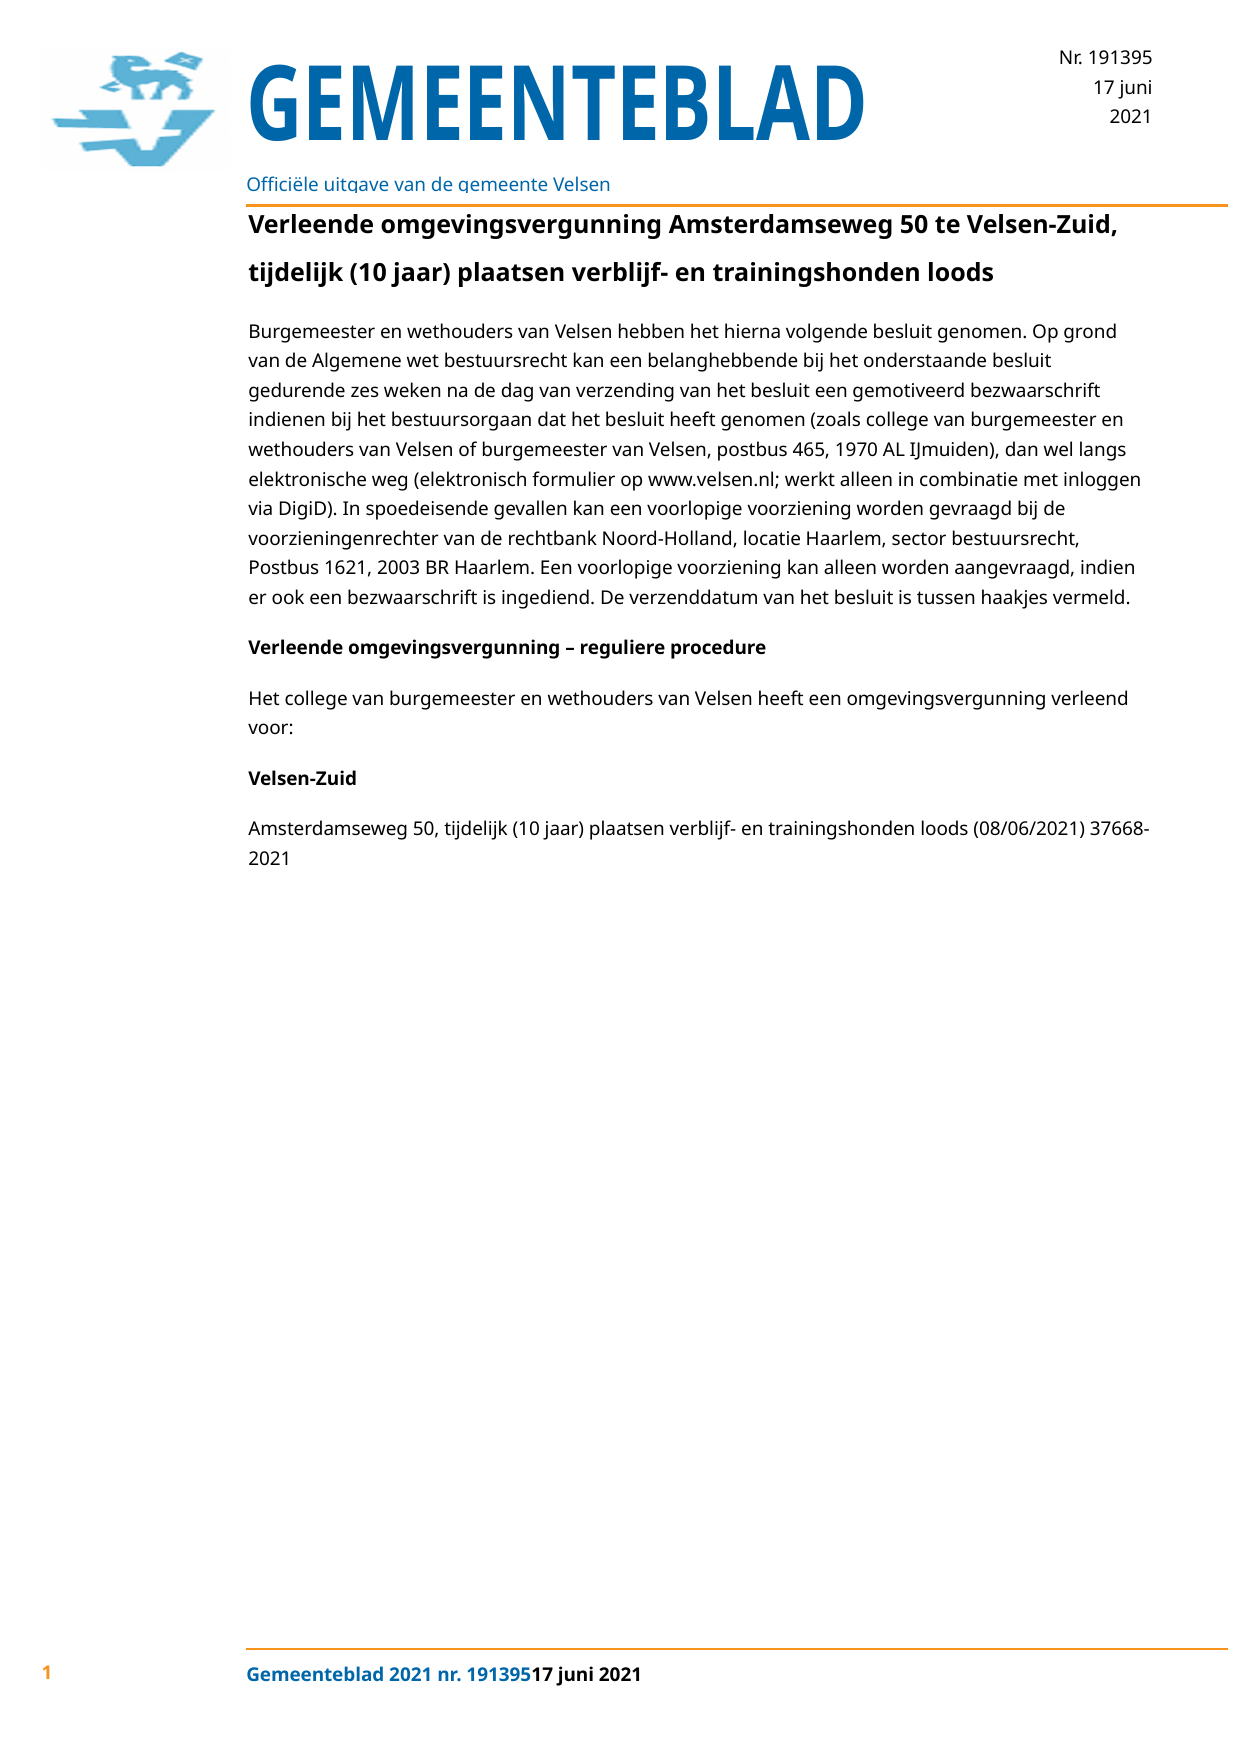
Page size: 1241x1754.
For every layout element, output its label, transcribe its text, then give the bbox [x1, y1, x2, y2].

text Verleende omgevingsvergunning Amsterdamseweg 50 te Velsen-Zuid, tijdelijk (10 jaar) plaatsen verblijf- en trainingshonden loods [248, 207, 1152, 288]
text Verleende omgevingsvergunning – reguliere procedure [248, 634, 1152, 660]
text Burgemeester en wethouders van Velsen hebben het hierna volgende besluit genomen. Op grond van de Algemene wet bestuursrecht kan een belanghebbende bij het onderstaande besluit gedurende zes weken na de dag van verzending van het besluit een gemotiveerd bezwaarschrift indienen bij het bestuursorgaan dat het besluit heeft genomen (zoals college van burgemeester en wethouders van Velsen of burgemeester van Velsen, postbus 465, 1970 AL IJmuiden), dan wel langs elektronische weg (elektronisch formulier op www.velsen.nl; werkt alleen in combinatie met inloggen via DigiD). In spoedeisende gevallen kan een voorlopige voorziening worden gevraagd bij de voorzieningenrechter van de rechtbank Noord-Holland, locatie Haarlem, sector bestuursrecht, Postbus 1621, 2003 BR Haarlem. Een voorlopige voorziening kan alleen worden aangevraagd, indien er ook een bezwaarschrift is ingediend. De verzenddatum van het besluit is tussen haakjes vermeld. [248, 318, 1152, 610]
text Amsterdamseweg 50, tijdelijk (10 jaar) plaatsen verblijf- en trainingshonden loods (08/06/2021) 37668-2021 [248, 815, 1152, 871]
text Het college van burgemeester en wethouders van Velsen heeft een omgevingsvergunning verleend voor: [248, 685, 1152, 740]
picture [41, 47, 231, 172]
text Velsen-Zuid [248, 765, 1152, 791]
